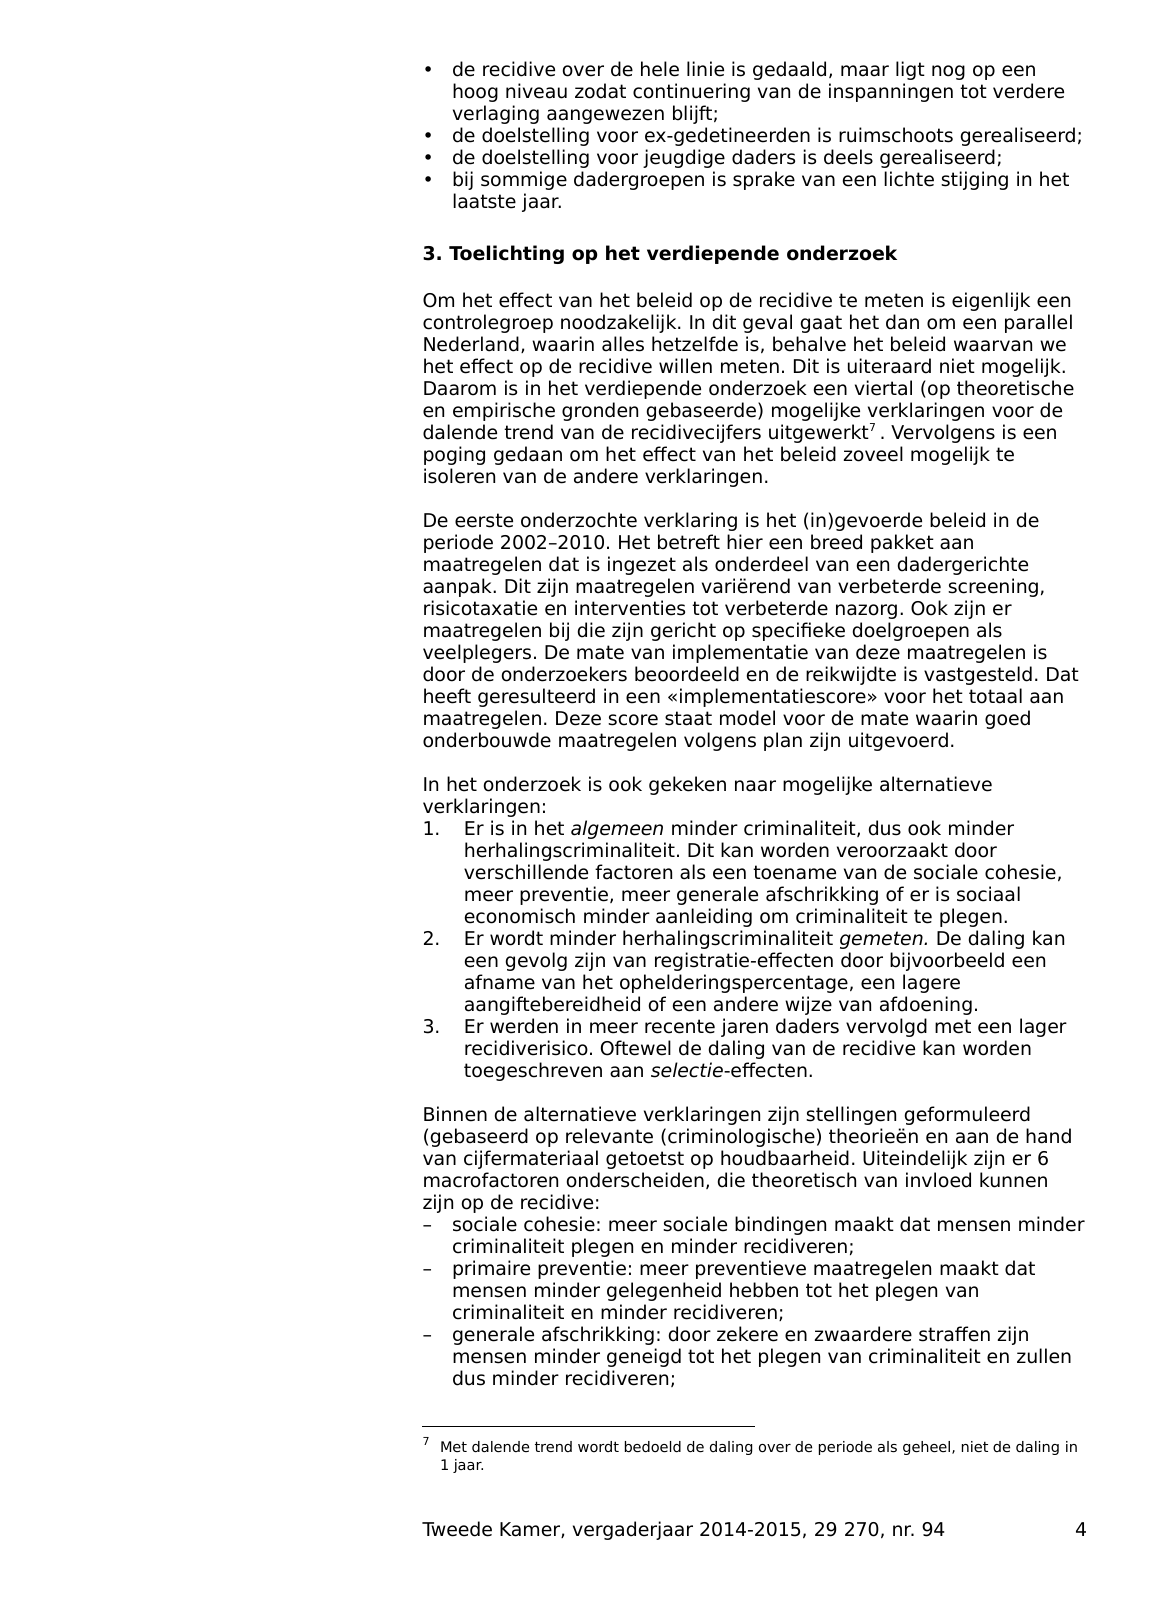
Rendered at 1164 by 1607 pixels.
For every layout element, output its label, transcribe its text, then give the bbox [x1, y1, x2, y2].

text • de doelstelling voor jeugdige daders is deels gerealiseerd; [422, 147, 1087, 169]
text 3. Er werden in meer recente jaren daders vervolgd met een lager recidiverisico. Oftewel de daling van de recidive kan worden toegeschreven aan selectie-effecten. [422, 1016, 1087, 1082]
text 2. Er wordt minder herhalingscriminaliteit gemeten. De daling kan een gevolg zijn van registratie-effecten door bijvoorbeeld een afname van het ophelderingspercentage, een lagere aangiftebereidheid of een andere wijze van afdoening. [422, 928, 1087, 1016]
subtitle 3. Toelichting op het verdiepende onderzoek [422, 243, 1087, 265]
text – sociale cohesie: meer sociale bindingen maakt dat mensen minder criminaliteit plegen en minder recidiveren; [422, 1214, 1087, 1258]
text 1. Er is in het algemeen minder criminaliteit, dus ook minder herhalingscriminaliteit. Dit kan worden veroorzaakt door verschillende factoren als een toename van de sociale cohesie, meer preventie, meer generale afschrikking of er is sociaal economisch minder aanleiding om criminaliteit te plegen. [422, 818, 1087, 928]
text – primaire preventie: meer preventieve maatregelen maakt dat mensen minder gelegenheid hebben tot het plegen van criminaliteit en minder recidiveren; [422, 1258, 1087, 1323]
text In het onderzoek is ook gekeken naar mogelijke alternatieve verklaringen: [422, 774, 1087, 818]
text • bij sommige dadergroepen is sprake van een lichte stijging in het laatste jaar. [422, 169, 1087, 213]
text Binnen de alternatieve verklaringen zijn stellingen geformuleerd (gebaseerd op relevante (criminologische) theorieën en aan de hand van cijfermateriaal getoetst op houdbaarheid. Uiteindelijk zijn er 6 macrofactoren onderscheiden, die theoretisch van invloed kunnen zijn op de recidive: [422, 1104, 1087, 1214]
text Om het effect van het beleid op de recidive te meten is eigenlijk een controlegroep noodzakelijk. In dit geval gaat het dan om een parallel Nederland, waarin alles hetzelfde is, behalve het beleid waarvan we het effect op de recidive willen meten. Dit is uiteraard niet mogelijk. [422, 290, 1087, 378]
text De eerste onderzochte verklaring is het (in)gevoerde beleid in de periode 2002–2010. Het betreft hier een breed pakket aan maatregelen dat is ingezet als onderdeel van een dadergerichte aanpak. Dit zijn maatregelen variërend van verbeterde screening, risicotaxatie en interventies tot verbeterde nazorg. Ook zijn er maatregelen bij die zijn gericht op specifieke doelgroepen als veelplegers. De mate van implementatie van deze maatregelen is door de onderzoekers beoordeeld en de reikwijdte is vastgesteld. Dat heeft geresulteerd in een «implementatiescore» voor het totaal aan maatregelen. Deze score staat model voor de mate waarin goed onderbouwde maatregelen volgens plan zijn uitgevoerd. [422, 510, 1087, 752]
text – generale afschrikking: door zekere en zwaardere straffen zijn mensen minder geneigd tot het plegen van criminaliteit en zullen dus minder recidiveren; [422, 1323, 1087, 1389]
text Met dalende trend wordt bedoeld de daling over de periode als geheel, niet de daling in 1 jaar. [422, 1435, 1087, 1474]
text • de recidive over de hele linie is gedaald, maar ligt nog op een hoog niveau zodat continuering van de inspanningen tot verdere verlaging aangewezen blijft; [422, 59, 1087, 125]
text Daarom is in het verdiepende onderzoek een viertal (op theoretische en empirische gronden gebaseerde) mogelijke verklaringen voor de dalende trend van de recidivecijfers uitgewerkt. Vervolgens is een poging gedaan om het effect van het beleid zoveel mogelijk te isoleren van de andere verklaringen. [422, 378, 1087, 488]
text • de doelstelling voor ex-gedetineerden is ruimschoots gerealiseerd; [422, 125, 1087, 147]
